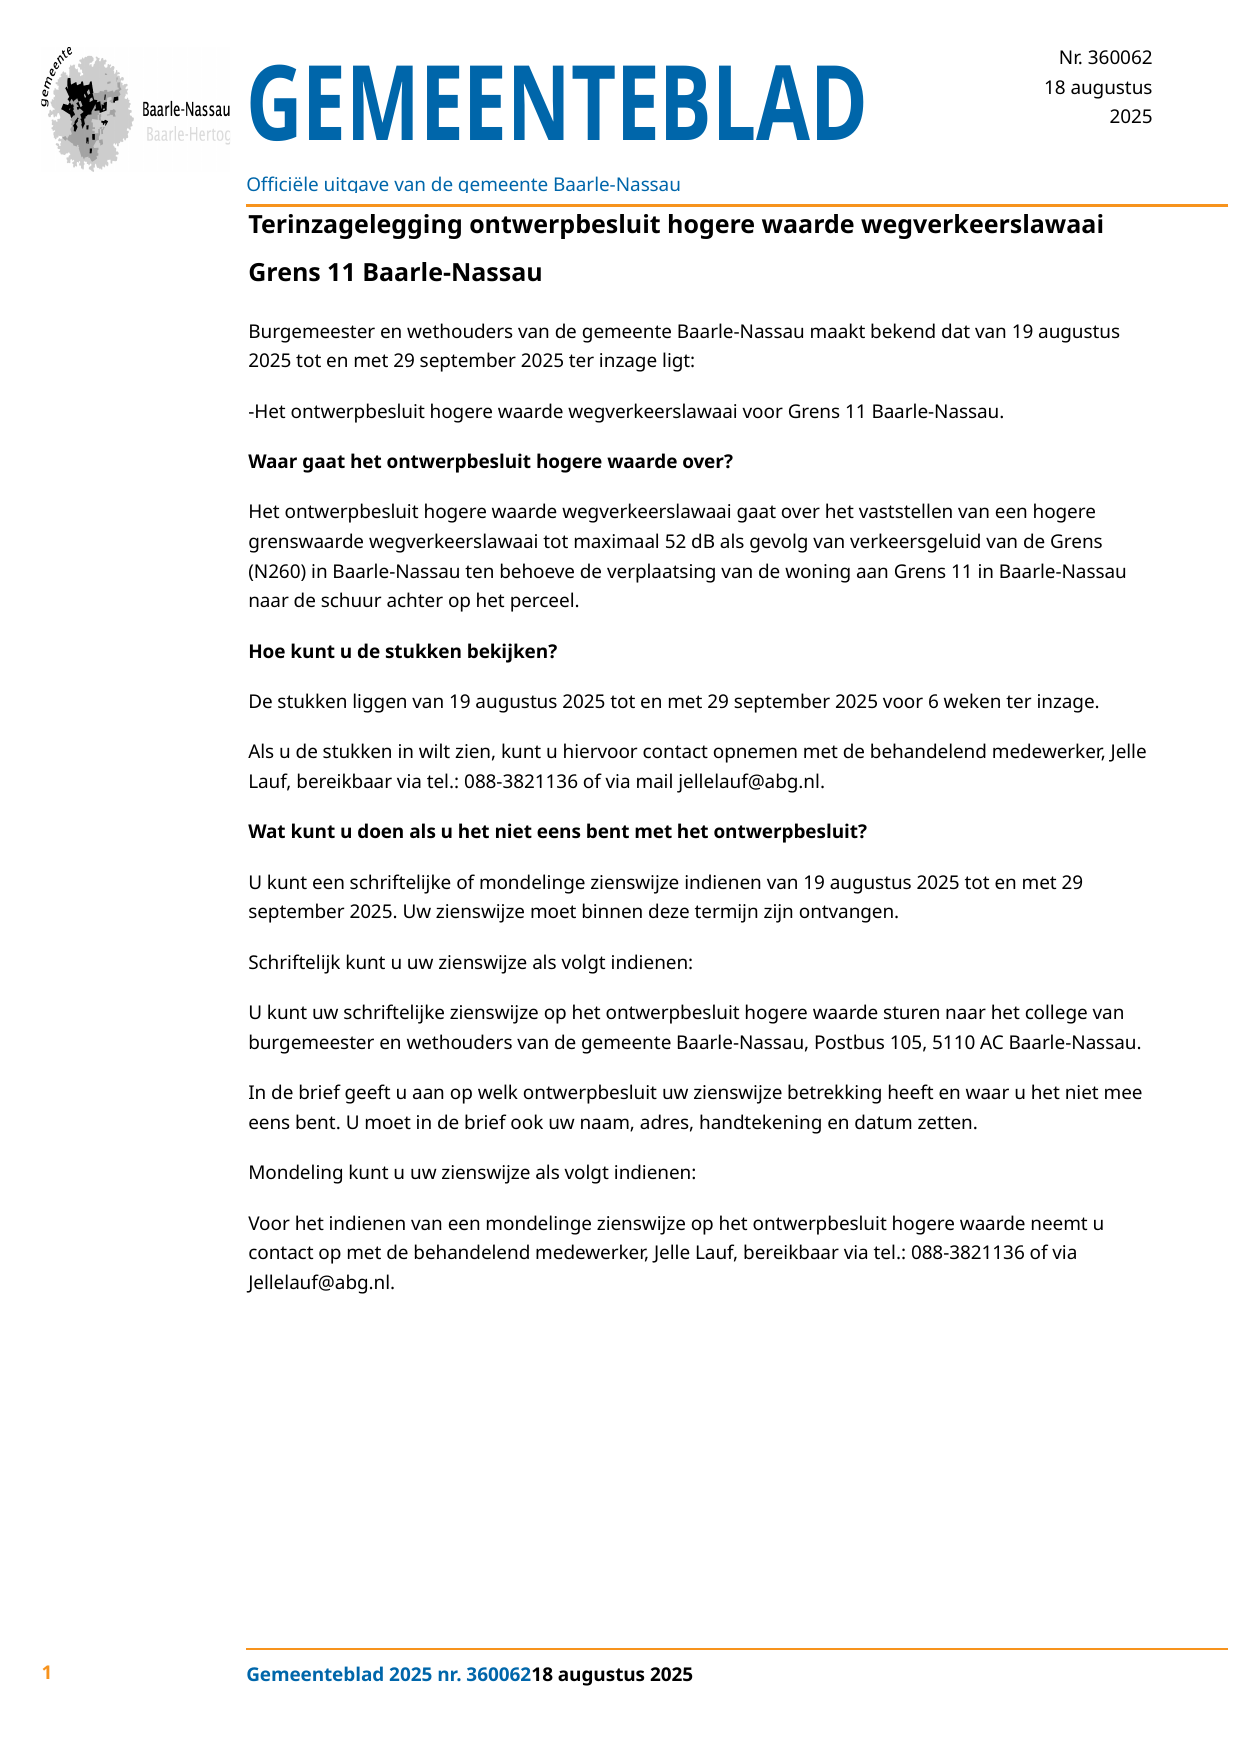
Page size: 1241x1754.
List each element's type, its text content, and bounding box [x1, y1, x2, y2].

text Wat kunt u doen als u het niet eens bent met het ontwerpbesluit? [248, 819, 1152, 844]
text Voor het indienen van een mondelinge zienswijze op het ontwerpbesluit hogere waarde neemt u contact op met de behandelend medewerker, Jelle Lauf, bereikbaar via tel.: 088-3821136 of via Jellelauf@abg.nl. [248, 1210, 1152, 1295]
text Mondeling kunt u uw zienswijze als volgt indienen: [248, 1159, 1152, 1185]
text -Het ontwerpbesluit hogere waarde wegverkeerslawaai voor Grens 11 Baarle-Nassau. [248, 398, 1152, 424]
text In de brief geeft u aan op welk ontwerpbesluit uw zienswijze betrekking heeft en waar u het niet mee eens bent. U moet in de brief ook uw naam, adres, handtekening en datum zetten. [248, 1079, 1152, 1135]
text Burgemeester en wethouders van de gemeente Baarle-Nassau maakt bekend dat van 19 augustus 2025 tot en met 29 september 2025 ter inzage ligt: [248, 318, 1152, 373]
text De stukken liggen van 19 augustus 2025 tot en met 29 september 2025 voor 6 weken ter inzage. [248, 688, 1152, 714]
text Hoe kunt u de stukken bekijken? [248, 638, 1152, 664]
text U kunt uw schriftelijke zienswijze op het ontwerpbesluit hogere waarde sturen naar het college van burgemeester en wethouders van de gemeente Baarle-Nassau, Postbus 105, 5110 AC Baarle-Nassau. [248, 999, 1152, 1055]
text Terinzagelegging ontwerpbesluit hogere waarde wegverkeerslawaai Grens 11 Baarle-Nassau [248, 207, 1152, 288]
text Schriftelijk kunt u uw zienswijze als volgt indienen: [248, 949, 1152, 975]
text Het ontwerpbesluit hogere waarde wegverkeerslawaai gaat over het vaststellen van een hogere grenswaarde wegverkeerslawaai tot maximaal 52 dB als gevolg van verkeersgeluid van de Grens (N260) in Baarle-Nassau ten behoeve de verplaatsing van de woning aan Grens 11 in Baarle-Nassau naar de schuur achter op het perceel. [248, 499, 1152, 613]
text U kunt een schriftelijke of mondelinge zienswijze indienen van 19 augustus 2025 tot en met 29 september 2025. Uw zienswijze moet binnen deze termijn zijn ontvangen. [248, 869, 1152, 924]
text Waar gaat het ontwerpbesluit hogere waarde over? [248, 448, 1152, 474]
picture [41, 47, 231, 172]
text Als u de stukken in wilt zien, kunt u hiervoor contact opnemen met de behandelend medewerker, Jelle Lauf, bereikbaar via tel.: 088-3821136 of via mail jellelauf@abg.nl. [248, 739, 1152, 794]
